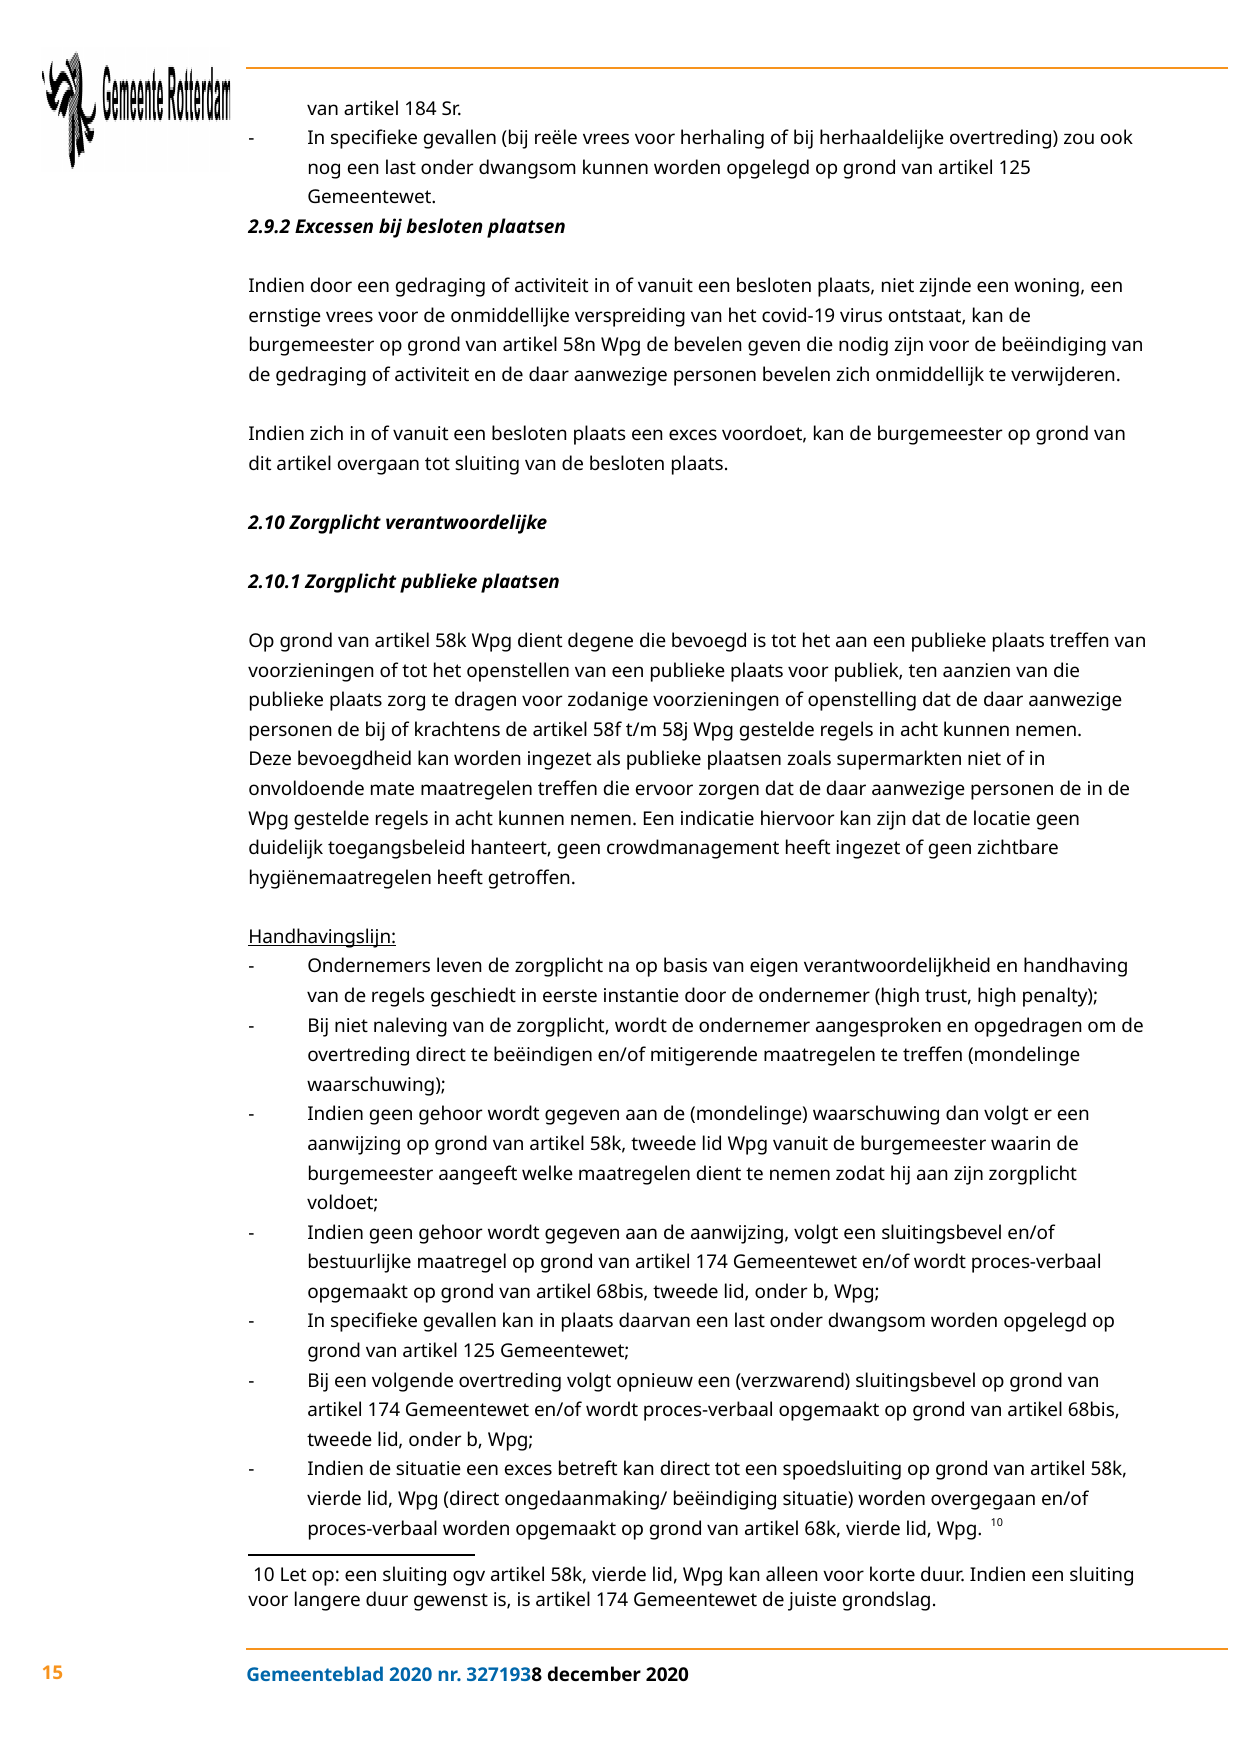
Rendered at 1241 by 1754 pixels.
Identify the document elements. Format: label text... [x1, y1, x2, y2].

text Deze bevoegdheid kan worden ingezet als publieke plaatsen zoals supermarkten niet of in onvoldoende mate maatregelen treffen die ervoor zorgen dat de daar aanwezige personen de in de Wpg gestelde regels in acht kunnen nemen. Een indicatie hiervoor kan zijn dat de locatie geen duidelijk toegangsbeleid hanteert, geen crowdmanagement heeft ingezet of geen zichtbare hygiënemaatregelen heeft getroffen. [248, 746, 1152, 890]
list van artikel 184 Sr. [248, 95, 1152, 121]
list Bij niet naleving van de zorgplicht, wordt de ondernemer aangesproken en opgedragen om de overtreding direct te beëindigen en/of mitigerende maatregelen te treffen (mondelinge waarschuwing); [248, 1012, 1152, 1097]
list Indien geen gehoor wordt gegeven aan de aanwijzing, volgt een sluitingsbevel en/of bestuurlijke maatregel op grond van artikel 174 Gemeentewet en/of wordt proces-verbaal opgemaakt op grond van artikel 68bis, tweede lid, onder b, Wpg; [248, 1219, 1152, 1304]
text 2.10.1 Zorgplicht publieke plaatsen [248, 568, 1152, 594]
text Op grond van artikel 58k Wpg dient degene die bevoegd is tot het aan een publieke plaats treffen van voorzieningen of tot het openstellen van een publieke plaats voor publiek, ten aanzien van die publieke plaats zorg te dragen voor zodanige voorzieningen of openstelling dat de daar aanwezige personen de bij of krachtens de artikel 58f t/m 58j Wpg gestelde regels in acht kunnen nemen. [248, 627, 1152, 742]
text 2.9.2 Excessen bij besloten plaatsen [248, 213, 1152, 239]
text Indien zich in of vanuit een besloten plaats een exces voordoet, kan de burgemeester op grond van dit artikel overgaan tot sluiting van de besloten plaats. [248, 420, 1152, 476]
text Handhavingslijn: [248, 923, 1152, 949]
text 2.10 Zorgplicht verantwoordelijke [248, 509, 1152, 535]
list Indien geen gehoor wordt gegeven aan de (mondelinge) waarschuwing dan volgt er een aanwijzing op grond van artikel 58k, tweede lid Wpg vanuit de burgemeester waarin de burgemeester aangeeft welke maatregelen dient te nemen zodat hij aan zijn zorgplicht voldoet; [248, 1101, 1152, 1215]
list Ondernemers leven de zorgplicht na op basis van eigen verantwoordelijkheid en handhaving van de regels geschiedt in eerste instantie door de ondernemer (high trust, high penalty); [248, 953, 1152, 1008]
list Bij een volgende overtreding volgt opnieuw een (verzwarend) sluitingsbevel op grond van artikel 174 Gemeentewet en/of wordt proces-verbaal opgemaakt op grond van artikel 68bis, tweede lid, onder b, Wpg; [248, 1367, 1152, 1452]
list Indien de situatie een exces betreft kan direct tot een spoedsluiting op grond van artikel 58k, vierde lid, Wpg (direct ongedaanmaking/ beëindiging situatie) worden overgegaan en/of proces-verbaal worden opgemaakt op grond van artikel 68k, vierde lid, Wpg. [248, 1456, 1152, 1541]
text Indien door een gedraging of activiteit in of vanuit een besloten plaats, niet zijnde een woning, een ernstige vrees voor de onmiddellijke verspreiding van het covid-19 virus ontstaat, kan de burgemeester op grond van artikel 58n Wpg de bevelen geven die nodig zijn voor de beëindiging van de gedraging of activiteit en de daar aanwezige personen bevelen zich onmiddellijk te verwijderen. [248, 272, 1152, 387]
list In specifieke gevallen (bij reële vrees voor herhaling of bij herhaaldelijke overtreding) zou ook nog een last onder dwangsom kunnen worden opgelegd op grond van artikel 125 Gemeentewet. [248, 124, 1152, 209]
list In specifieke gevallen kan in plaats daarvan een last onder dwangsom worden opgelegd op grond van artikel 125 Gemeentewet; [248, 1308, 1152, 1363]
picture [41, 47, 231, 172]
list Let op: een sluiting ogv artikel 58k, vierde lid, Wpg kan alleen voor korte duur. Indien een sluiting voor langere duur gewenst is, is artikel 174 Gemeentewet de juiste grondslag. [248, 1561, 1152, 1612]
